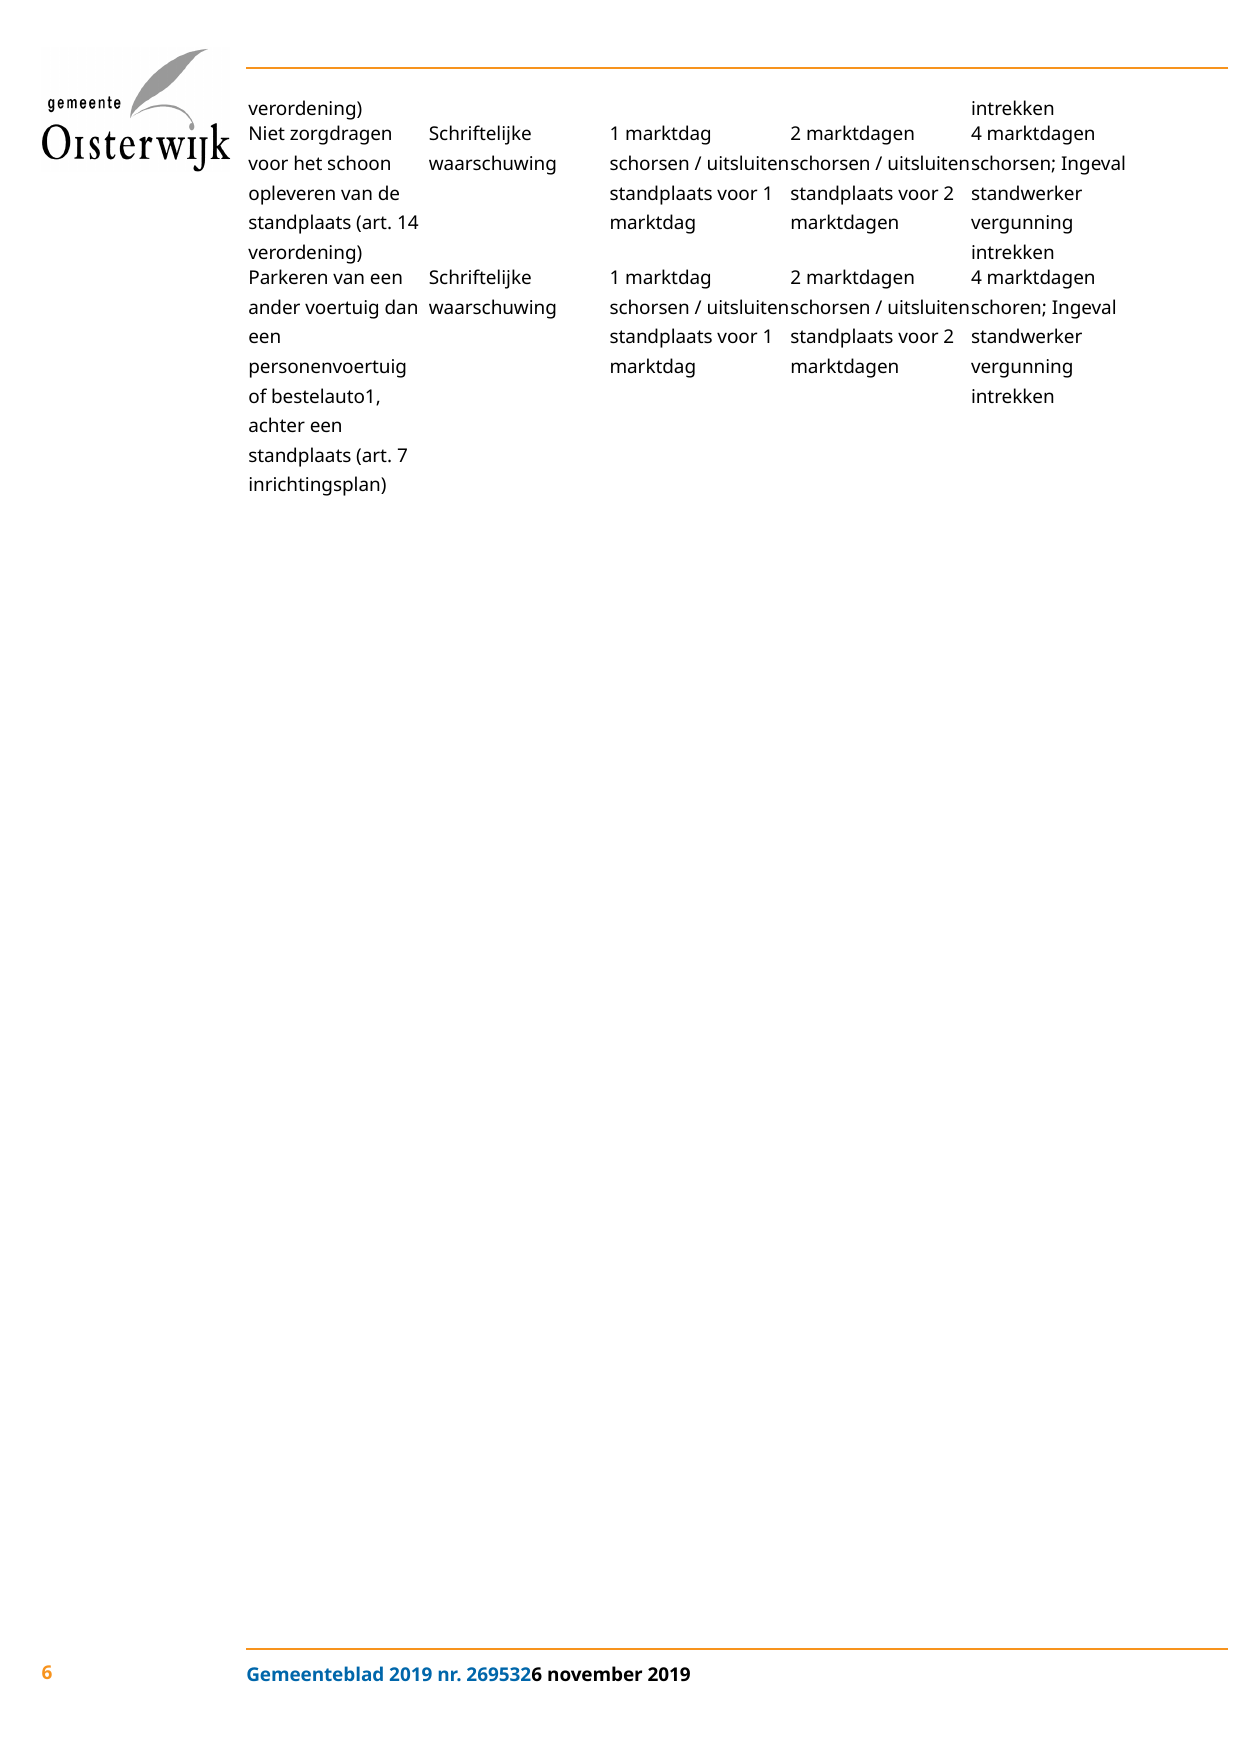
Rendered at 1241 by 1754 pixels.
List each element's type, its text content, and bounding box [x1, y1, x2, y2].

table_cell [429, 95, 609, 121]
table_cell [790, 95, 971, 121]
table_cell intrekken [971, 95, 1152, 121]
table_cell Parkeren van een ander voertuig dan een personenvoertuig of bestelauto1, achter een standplaats (art. 7 inrichtingsplan) [248, 265, 429, 497]
table_cell 1 marktdag schorsen / uitsluiten standplaats voor 1 marktdag [609, 265, 790, 497]
picture [41, 47, 231, 172]
table_cell Schriftelijke waarschuwing [429, 121, 609, 264]
table_cell Schriftelijke waarschuwing [429, 265, 609, 497]
table_cell 1 marktdag schorsen / uitsluiten standplaats voor 1 marktdag [609, 121, 790, 264]
table_cell 4 marktdagen schorsen; Ingeval standwerker vergunning intrekken [971, 121, 1152, 264]
table_cell verordening) [248, 95, 429, 121]
table_cell 4 marktdagen schoren; Ingeval standwerker vergunning intrekken [971, 265, 1152, 497]
table_cell 2 marktdagen schorsen / uitsluiten standplaats voor 2 marktdagen [790, 121, 971, 264]
table_cell Niet zorgdragen voor het schoon opleveren van de standplaats (art. 14 verordening) [248, 121, 429, 264]
table_cell 2 marktdagen schorsen / uitsluiten standplaats voor 2 marktdagen [790, 265, 971, 497]
table_cell [609, 95, 790, 121]
